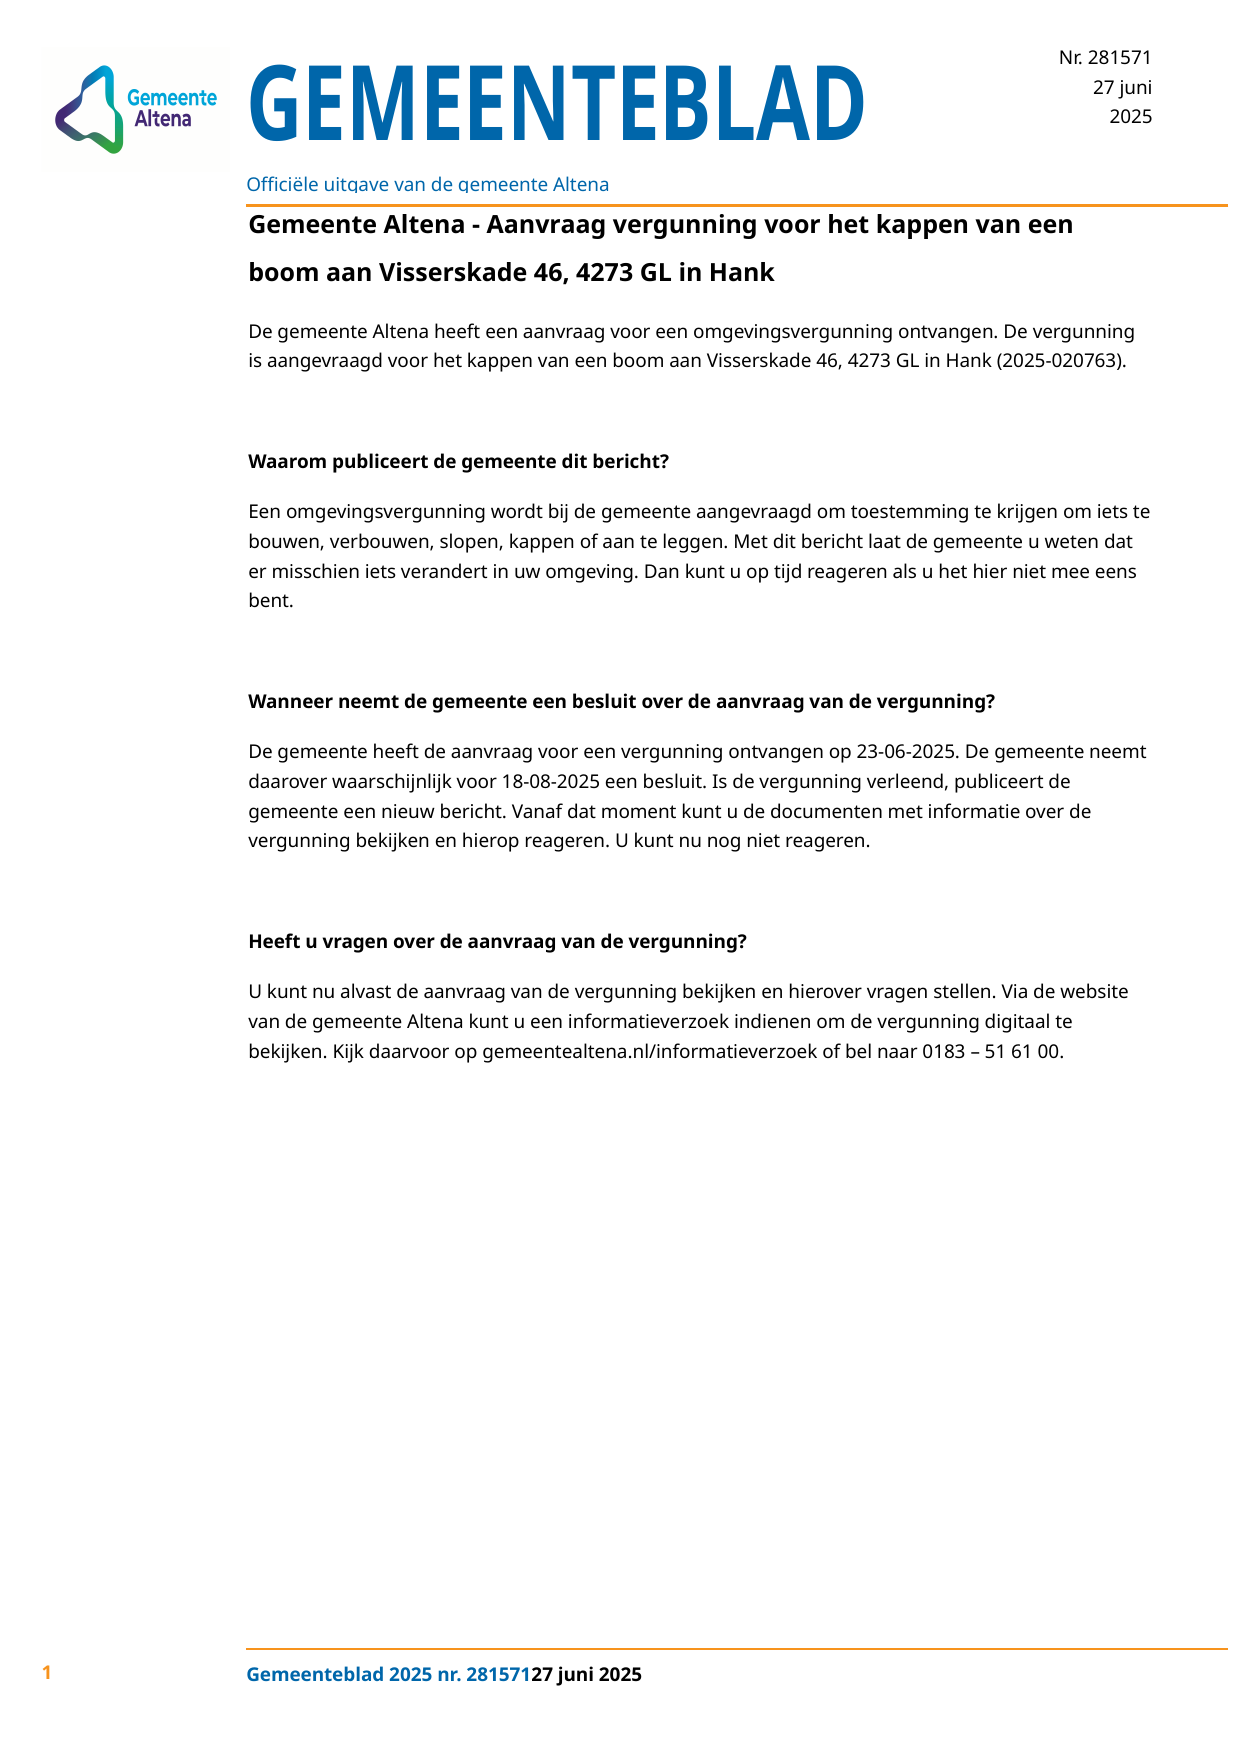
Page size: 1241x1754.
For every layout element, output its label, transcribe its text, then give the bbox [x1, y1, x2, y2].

text De gemeente Altena heeft een aanvraag voor een omgevingsvergunning ontvangen. De vergunning is aangevraagd voor het kappen van een boom aan Visserskade 46, 4273 GL in Hank (2025-020763). [248, 318, 1152, 373]
text Heeft u vragen over de aanvraag van de vergunning? [248, 928, 1152, 954]
picture [41, 47, 231, 172]
text Wanneer neemt de gemeente een besluit over de aanvraag van de vergunning? [248, 688, 1152, 714]
text U kunt nu alvast de aanvraag van de vergunning bekijken en hierover vragen stellen. Via de website van de gemeente Altena kunt u een informatieverzoek indienen om de vergunning digitaal te bekijken. Kijk daarvoor op gemeentealtena.nl/informatieverzoek of bel naar 0183 – 51 61 00. [248, 979, 1152, 1064]
text Waarom publiceert de gemeente dit bericht? [248, 448, 1152, 474]
text Een omgevingsvergunning wordt bij de gemeente aangevraagd om toestemming te krijgen om iets te bouwen, verbouwen, slopen, kappen of aan te leggen. Met dit bericht laat de gemeente u weten dat er misschien iets verandert in uw omgeving. Dan kunt u op tijd reageren als u het hier niet mee eens bent. [248, 499, 1152, 613]
text Gemeente Altena - Aanvraag vergunning voor het kappen van een boom aan Visserskade 46, 4273 GL in Hank [248, 207, 1152, 288]
text De gemeente heeft de aanvraag voor een vergunning ontvangen op 23-06-2025. De gemeente neemt daarover waarschijnlijk voor 18-08-2025 een besluit. Is de vergunning verleend, publiceert de gemeente een nieuw bericht. Vanaf dat moment kunt u de documenten met informatie over de vergunning bekijken en hierop reageren. U kunt nu nog niet reageren. [248, 739, 1152, 853]
